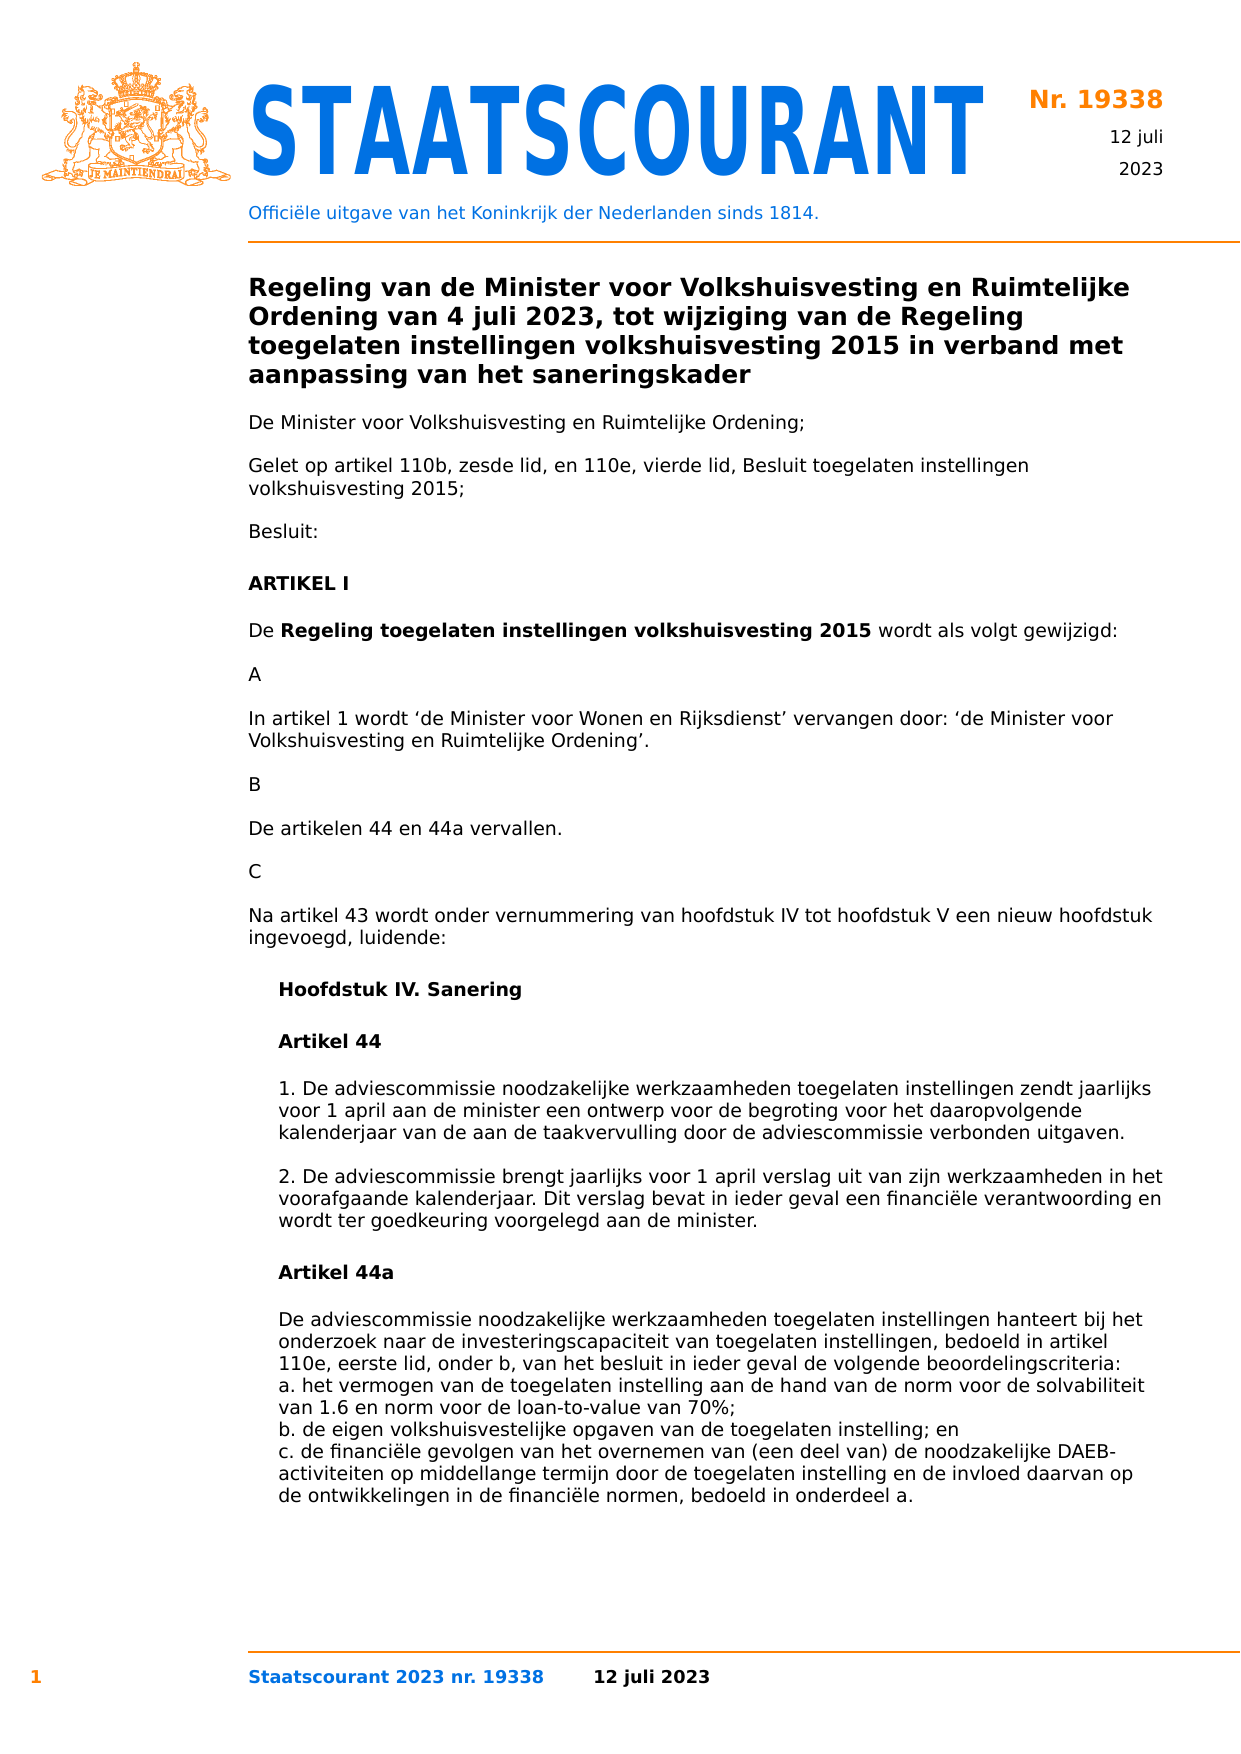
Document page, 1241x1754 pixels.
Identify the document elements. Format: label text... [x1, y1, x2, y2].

text De Regeling toegelaten instellingen volkshuisvesting 2015 wordt als volgt gewijzigd: [248, 620, 1163, 642]
text 2. De adviescommissie brengt jaarlijks voor 1 april verslag uit van zijn werkzaamheden in het voorafgaande kalenderjaar. Dit verslag bevat in ieder geval een financiële verantwoording en wordt ter goedkeuring voorgelegd aan de minister. [278, 1166, 1163, 1232]
text 1. De adviescommissie noodzakelijke werkzaamheden toegelaten instellingen zendt jaarlijks voor 1 april aan de minister een ontwerp voor de begroting voor het daaropvolgende kalenderjaar van de aan de taakvervulling door de adviescommissie verbonden uitgaven. [278, 1078, 1163, 1144]
text De adviescommissie noodzakelijke werkzaamheden toegelaten instellingen hanteert bij het onderzoek naar de investeringscapaciteit van toegelaten instellingen, bedoeld in artikel 110e, eerste lid, onder b, van het besluit in ieder geval de volgende beoordelingscriteria: [278, 1309, 1163, 1375]
text b. de eigen volkshuisvestelijke opgaven van de toegelaten instelling; en [278, 1419, 1163, 1441]
picture [41, 62, 231, 186]
subtitle Regeling van de Minister voor Volkshuisvesting en Ruimtelijke Ordening van 4 juli 2023, tot wijziging van de Regeling toegelaten instellingen volkshuisvesting 2015 in verband met aanpassing van het saneringskader [248, 273, 1163, 390]
text A [248, 664, 1163, 686]
subtitle Hoofdstuk IV. Sanering [278, 979, 1163, 1001]
text C [248, 861, 1163, 883]
text c. de financiële gevolgen van het overnemen van (een deel van) de noodzakelijke DAEB-activiteiten op middellange termijn door de toegelaten instelling en de invloed daarvan op de ontwikkelingen in de financiële normen, bedoeld in onderdeel a. [278, 1441, 1163, 1507]
text De artikelen 44 en 44a vervallen. [248, 818, 1163, 839]
subtitle Artikel 44a [278, 1262, 1163, 1284]
text a. het vermogen van de toegelaten instelling aan de hand van de norm voor de solvabiliteit van 1.6 en norm voor de loan-to-value van 70%; [278, 1375, 1163, 1419]
table_header STAATSCOURANT [248, 62, 998, 203]
subtitle Artikel 44 [278, 1031, 1163, 1053]
table_header [25, 62, 248, 241]
text In artikel 1 wordt ‘de Minister voor Wonen en Rijksdienst’ vervangen door: ‘de Minister voor Volkshuisvesting en Ruimtelijke Ordening’. [248, 708, 1163, 752]
table_header Nr. 19338 [998, 62, 1240, 121]
text Na artikel 43 wordt onder vernummering van hoofdstuk IV tot hoofdstuk V een nieuw hoofdstuk ingevoegd, luidende: [248, 905, 1163, 949]
table_cell Officiële uitgave van het Koninkrijk der Nederlanden sinds 1814. [248, 203, 1240, 241]
text De Minister voor Volkshuisvesting en Ruimtelijke Ordening; [248, 412, 1163, 433]
text Besluit: [248, 521, 1163, 543]
table_cell 12 juli [998, 121, 1240, 153]
table_cell 2023 [998, 153, 1240, 203]
text Gelet op artikel 110b, zesde lid, en 110e, vierde lid, Besluit toegelaten instellingen volkshuisvesting 2015; [248, 455, 1163, 499]
subtitle ARTIKEL I [248, 573, 1163, 595]
text B [248, 774, 1163, 796]
